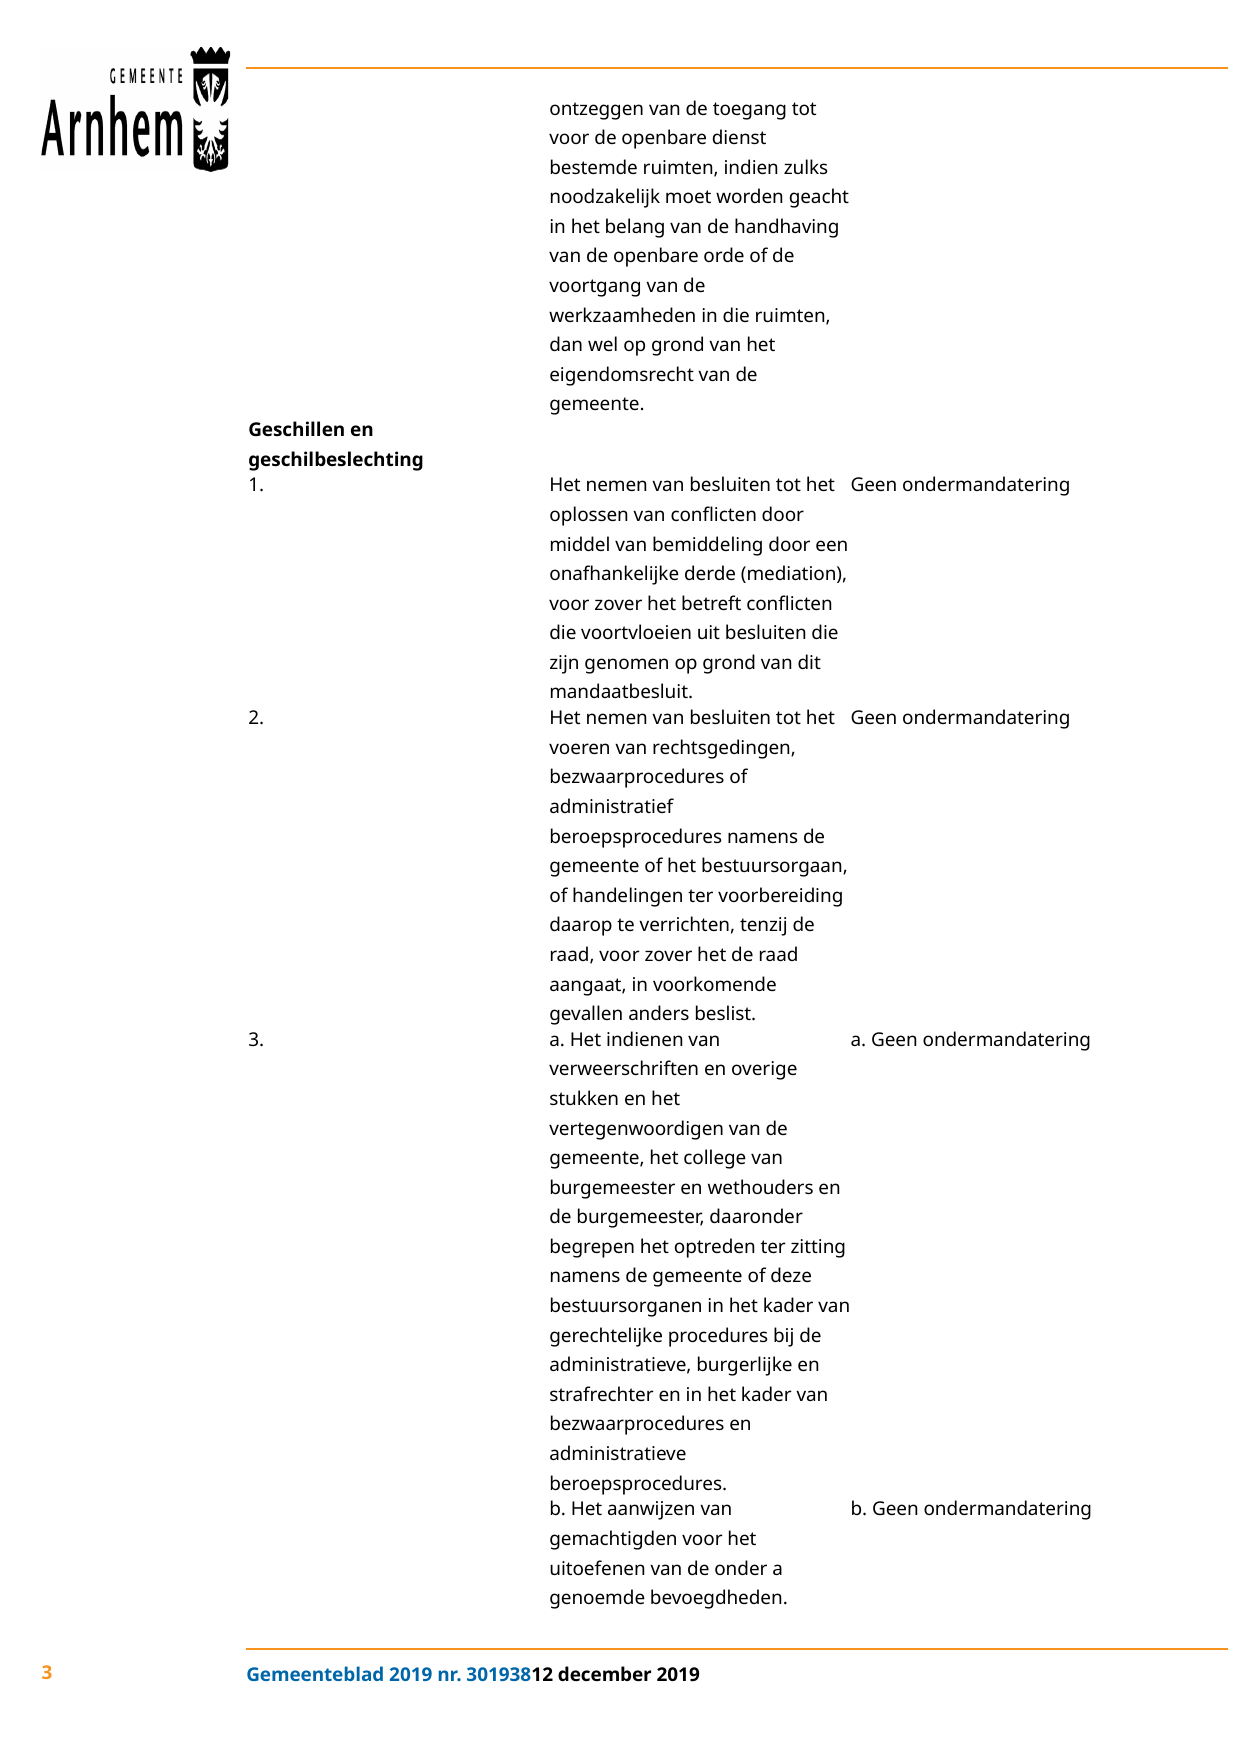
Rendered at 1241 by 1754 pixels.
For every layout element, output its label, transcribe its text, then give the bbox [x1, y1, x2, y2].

table_cell a. Het indienen van verweerschriften en overige stukken en het vertegenwoordigen van de gemeente, het college van burgemeester en wethouders en de burgemeester, daaronder begrepen het optreden ter zitting namens de gemeente of deze bestuursorganen in het kader van gerechtelijke procedures bij de administratieve, burgerlijke en strafrechter en in het kader van bezwaarprocedures en administratieve beroepsprocedures. [549, 1026, 850, 1496]
table_cell 1. [248, 472, 549, 704]
table_cell [850, 95, 1152, 416]
table_cell b. Het aanwijzen van gemachtigden voor het uitoefenen van de onder a genoemde bevoegdheden. [549, 1496, 850, 1610]
table_cell [248, 1496, 549, 1610]
table_cell 3. [248, 1026, 549, 1496]
table_cell Het nemen van besluiten tot het voeren van rechtsgedingen, bezwaarprocedures of administratief beroepsprocedures namens de gemeente of het bestuursorgaan, of handelingen ter voorbereiding daarop te verrichten, tenzij de raad, voor zover het de raad aangaat, in voorkomende gevallen anders beslist. [549, 705, 850, 1026]
table_cell Geschillen en geschilbeslechting [248, 416, 549, 472]
table_cell Het nemen van besluiten tot het oplossen van conflicten door middel van bemiddeling door een onafhankelijke derde (mediation), voor zover het betreft conflicten die voortvloeien uit besluiten die zijn genomen op grond van dit mandaatbesluit. [549, 472, 850, 704]
picture [41, 47, 231, 172]
table_cell [248, 95, 549, 416]
table_cell b. Geen ondermandatering [850, 1496, 1152, 1610]
table_cell 2. [248, 705, 549, 1026]
table_cell [549, 416, 850, 472]
table_cell Geen ondermandatering [850, 705, 1152, 1026]
table_cell ontzeggen van de toegang tot voor de openbare dienst bestemde ruimten, indien zulks noodzakelijk moet worden geacht in het belang van de handhaving van de openbare orde of de voortgang van de werkzaamheden in die ruimten, dan wel op grond van het eigendomsrecht van de gemeente. [549, 95, 850, 416]
table_cell Geen ondermandatering [850, 472, 1152, 704]
table_cell a. Geen ondermandatering [850, 1026, 1152, 1496]
